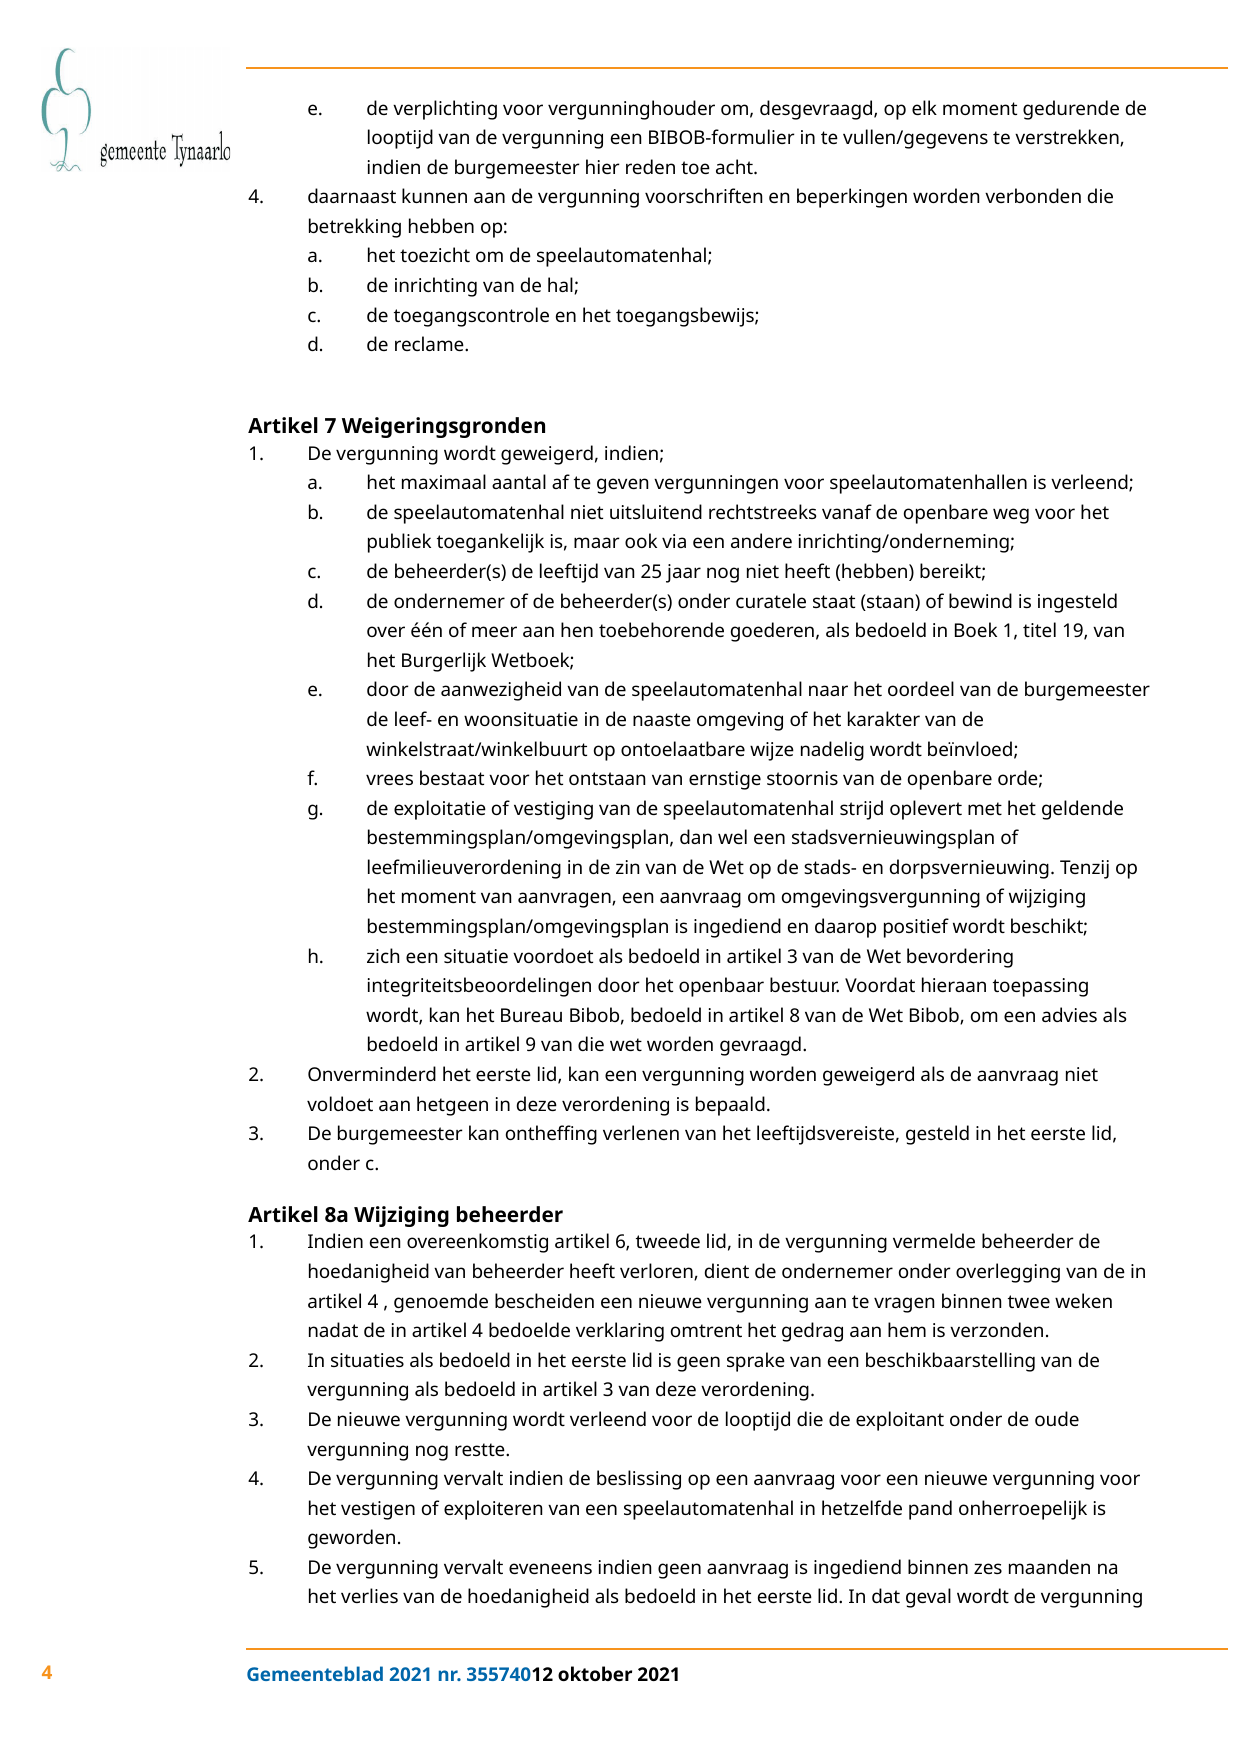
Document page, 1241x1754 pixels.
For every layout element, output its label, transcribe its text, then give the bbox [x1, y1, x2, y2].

list de ondernemer of de beheerder(s) onder curatele staat (staan) of bewind is ingesteld over één of meer aan hen toebehorende goederen, als bedoeld in Boek 1, titel 19, van het Burgerlijk Wetboek; [307, 588, 1152, 673]
list het maximaal aantal af te geven vergunningen voor speelautomatenhallen is verleend; [307, 469, 1152, 495]
list de inrichting van de hal; [307, 272, 1152, 298]
picture [41, 47, 231, 172]
list De burgemeester kan ontheffing verlenen van het leeftijdsvereiste, gesteld in het eerste lid, onder c. [248, 1120, 1152, 1176]
list de reclame. [307, 331, 1152, 357]
list De vergunning vervalt eveneens indien geen aanvraag is ingediend binnen zes maanden na het verlies van de hoedanigheid als bedoeld in het eerste lid. In dat geval wordt de vergunning [248, 1554, 1152, 1609]
list het toezicht om de speelautomatenhal; [307, 243, 1152, 268]
list de beheerder(s) de leeftijd van 25 jaar nog niet heeft (hebben) bereikt; [307, 558, 1152, 584]
list de verplichting voor vergunninghouder om, desgevraagd, op elk moment gedurende de looptijd van de vergunning een BIBOB-formulier in te vullen/gegevens te verstrekken, indien de burgemeester hier reden toe acht. [307, 95, 1152, 180]
list In situaties als bedoeld in het eerste lid is geen sprake van een beschikbaarstelling van de vergunning als bedoeld in artikel 3 van deze verordening. [248, 1347, 1152, 1402]
text Artikel 8a Wijziging beheerder [248, 1200, 1152, 1229]
list de exploitatie of vestiging van de speelautomatenhal strijd oplevert met het geldende bestemmingsplan/omgevingsplan, dan wel een stadsvernieuwingsplan of leefmilieuverordening in de zin van de Wet op de stads- en dorpsvernieuwing. Tenzij op het moment van aanvragen, een aanvraag om omgevingsvergunning of wijziging bestemmingsplan/omgevingsplan is ingediend en daarop positief wordt beschikt; [307, 795, 1152, 939]
list vrees bestaat voor het ontstaan van ernstige stoornis van de openbare orde; [307, 765, 1152, 791]
list De vergunning wordt geweigerd, indien; [248, 440, 1152, 466]
list Onverminderd het eerste lid, kan een vergunning worden geweigerd als de aanvraag niet voldoet aan hetgeen in deze verordening is bepaald. [248, 1061, 1152, 1116]
list de toegangscontrole en het toegangsbewijs; [307, 302, 1152, 328]
list De vergunning vervalt indien de beslissing op een aanvraag voor een nieuwe vergunning voor het vestigen of exploiteren van een speelautomatenhal in hetzelfde pand onherroepelijk is geworden. [248, 1465, 1152, 1550]
list De nieuwe vergunning wordt verleend voor de looptijd die de exploitant onder de oude vergunning nog restte. [248, 1406, 1152, 1462]
list de speelautomatenhal niet uitsluitend rechtstreeks vanaf de openbare weg voor het publiek toegankelijk is, maar ook via een andere inrichting/onderneming; [307, 499, 1152, 554]
list Indien een overeenkomstig artikel 6, tweede lid, in de vergunning vermelde beheerder de hoedanigheid van beheerder heeft verloren, dient de ondernemer onder overlegging van de in artikel 4 , genoemde bescheiden een nieuwe vergunning aan te vragen binnen twee weken nadat de in artikel 4 bedoelde verklaring omtrent het gedrag aan hem is verzonden. [248, 1229, 1152, 1343]
list zich een situatie voordoet als bedoeld in artikel 3 van de Wet bevordering integriteitsbeoordelingen door het openbaar bestuur. Voordat hieraan toepassing wordt, kan het Bureau Bibob, bedoeld in artikel 8 van de Wet Bibob, om een advies als bedoeld in artikel 9 van die wet worden gevraagd. [307, 943, 1152, 1057]
list daarnaast kunnen aan de vergunning voorschriften en beperkingen worden verbonden die betrekking hebben op: [248, 183, 1152, 239]
list door de aanwezigheid van de speelautomatenhal naar het oordeel van de burgemeester de leef- en woonsituatie in de naaste omgeving of het karakter van de winkelstraat/winkelbuurt op ontoelaatbare wijze nadelig wordt beïnvloed; [307, 677, 1152, 761]
text Artikel 7 Weigeringsgronden [248, 411, 1152, 440]
